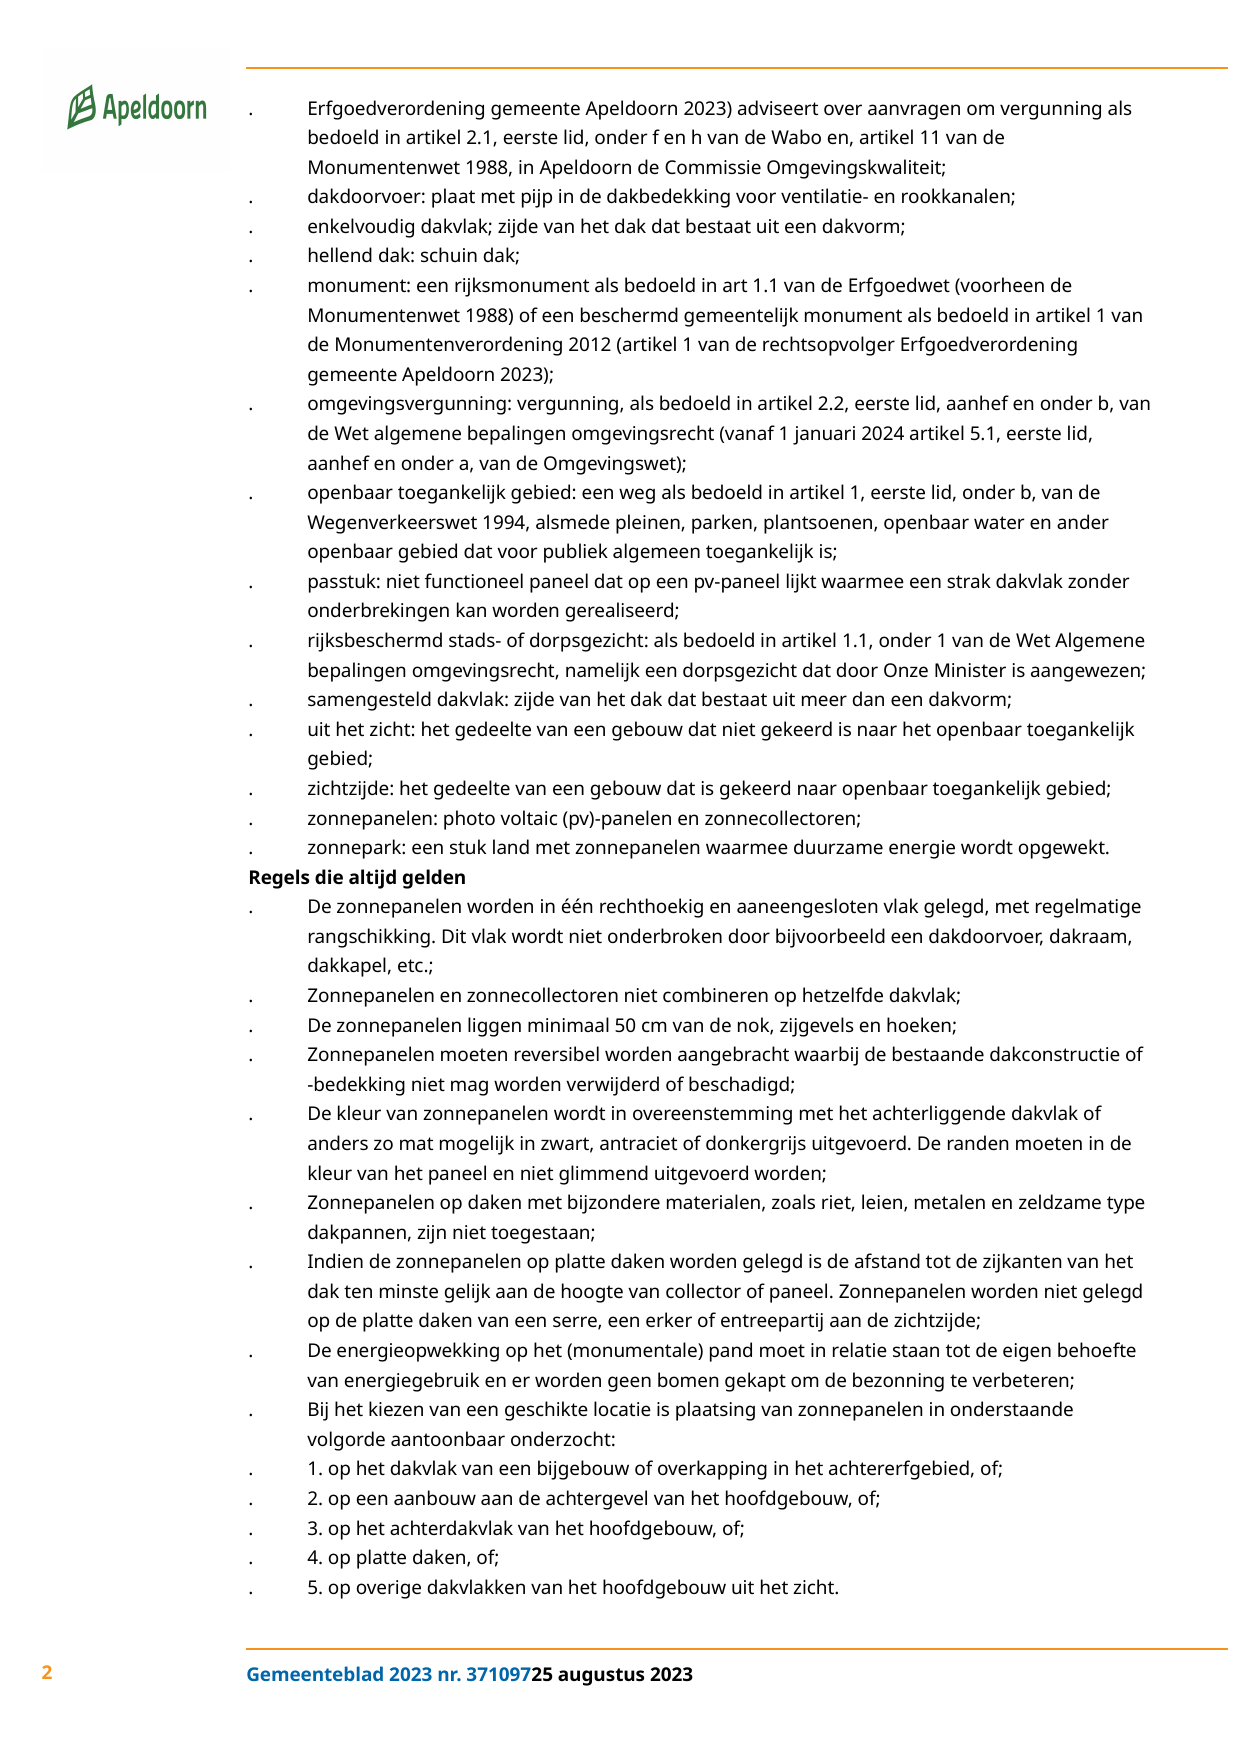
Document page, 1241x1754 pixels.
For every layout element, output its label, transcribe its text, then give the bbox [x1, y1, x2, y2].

list rijksbeschermd stads- of dorpsgezicht: als bedoeld in artikel 1.1, onder 1 van de Wet Algemene bepalingen omgevingsrecht, namelijk een dorpsgezicht dat door Onze Minister is aangewezen; [248, 627, 1152, 683]
list hellend dak: schuin dak; [248, 243, 1152, 268]
list De kleur van zonnepanelen wordt in overeenstemming met het achterliggende dakvlak of anders zo mat mogelijk in zwart, antraciet of donkergrijs uitgevoerd. De randen moeten in de kleur van het paneel en niet glimmend uitgevoerd worden; [248, 1101, 1152, 1186]
list dakdoorvoer: plaat met pijp in de dakbedekking voor ventilatie- en rookkanalen; [248, 183, 1152, 209]
list 3. op het achterdakvlak van het hoofdgebouw, of; [248, 1515, 1152, 1541]
list De zonnepanelen worden in één rechthoekig en aaneengesloten vlak gelegd, met regelmatige rangschikking. Dit vlak wordt niet onderbroken door bijvoorbeeld een dakdoorvoer, dakraam, dakkapel, etc.; [248, 893, 1152, 978]
list omgevingsvergunning: vergunning, als bedoeld in artikel 2.2, eerste lid, aanhef en onder b, van de Wet algemene bepalingen omgevingsrecht (vanaf 1 januari 2024 artikel 5.1, eerste lid, aanhef en onder a, van de Omgevingswet); [248, 391, 1152, 476]
list uit het zicht: het gedeelte van een gebouw dat niet gekeerd is naar het openbaar toegankelijk gebied; [248, 716, 1152, 771]
list De zonnepanelen liggen minimaal 50 cm van de nok, zijgevels en hoeken; [248, 1012, 1152, 1038]
list zonnepark: een stuk land met zonnepanelen waarmee duurzame energie wordt opgewekt. [248, 834, 1152, 860]
list zonnepanelen: photo voltaic (pv)-panelen en zonnecollectoren; [248, 805, 1152, 831]
list Erfgoedverordening gemeente Apeldoorn 2023) adviseert over aanvragen om vergunning als bedoeld in artikel 2.1, eerste lid, onder f en h van de Wabo en, artikel 11 van de Monumentenwet 1988, in Apeldoorn de Commissie Omgevingskwaliteit; [248, 95, 1152, 180]
list Indien de zonnepanelen op platte daken worden gelegd is de afstand tot de zijkanten van het dak ten minste gelijk aan de hoogte van collector of paneel. Zonnepanelen worden niet gelegd op de platte daken van een serre, een erker of entreepartij aan de zichtzijde; [248, 1248, 1152, 1333]
list openbaar toegankelijk gebied: een weg als bedoeld in artikel 1, eerste lid, onder b, van de Wegenverkeerswet 1994, alsmede pleinen, parken, plantsoenen, openbaar water en ander openbaar gebied dat voor publiek algemeen toegankelijk is; [248, 479, 1152, 564]
list Zonnepanelen moeten reversibel worden aangebracht waarbij de bestaande dakconstructie of -bedekking niet mag worden verwijderd of beschadigd; [248, 1041, 1152, 1097]
list passtuk: niet functioneel paneel dat op een pv-paneel lijkt waarmee een strak dakvlak zonder onderbrekingen kan worden gerealiseerd; [248, 568, 1152, 623]
picture [41, 47, 231, 172]
list De energieopwekking op het (monumentale) pand moet in relatie staan tot de eigen behoefte van energiegebruik en er worden geen bomen gekapt om de bezonning te verbeteren; [248, 1337, 1152, 1393]
list enkelvoudig dakvlak; zijde van het dak dat bestaat uit een dakvorm; [248, 213, 1152, 239]
list 4. op platte daken, of; [248, 1544, 1152, 1570]
list monument: een rijksmonument als bedoeld in art 1.1 van de Erfgoedwet (voorheen de Monumentenwet 1988) of een beschermd gemeentelijk monument als bedoeld in artikel 1 van de Monumentenverordening 2012 (artikel 1 van de rechtsopvolger Erfgoedverordening gemeente Apeldoorn 2023); [248, 272, 1152, 387]
list 1. op het dakvlak van een bijgebouw of overkapping in het achtererfgebied, of; [248, 1456, 1152, 1481]
list Zonnepanelen en zonnecollectoren niet combineren op hetzelfde dakvlak; [248, 982, 1152, 1008]
list zichtzijde: het gedeelte van een gebouw dat is gekeerd naar openbaar toegankelijk gebied; [248, 775, 1152, 801]
text Regels die altijd gelden [248, 864, 1152, 890]
list samengesteld dakvlak: zijde van het dak dat bestaat uit meer dan een dakvorm; [248, 686, 1152, 712]
list Zonnepanelen op daken met bijzondere materialen, zoals riet, leien, metalen en zeldzame type dakpannen, zijn niet toegestaan; [248, 1189, 1152, 1245]
list 5. op overige dakvlakken van het hoofdgebouw uit het zicht. [248, 1574, 1152, 1600]
list Bij het kiezen van een geschikte locatie is plaatsing van zonnepanelen in onderstaande volgorde aantoonbaar onderzocht: [248, 1396, 1152, 1452]
list 2. op een aanbouw aan de achtergevel van het hoofdgebouw, of; [248, 1485, 1152, 1511]
